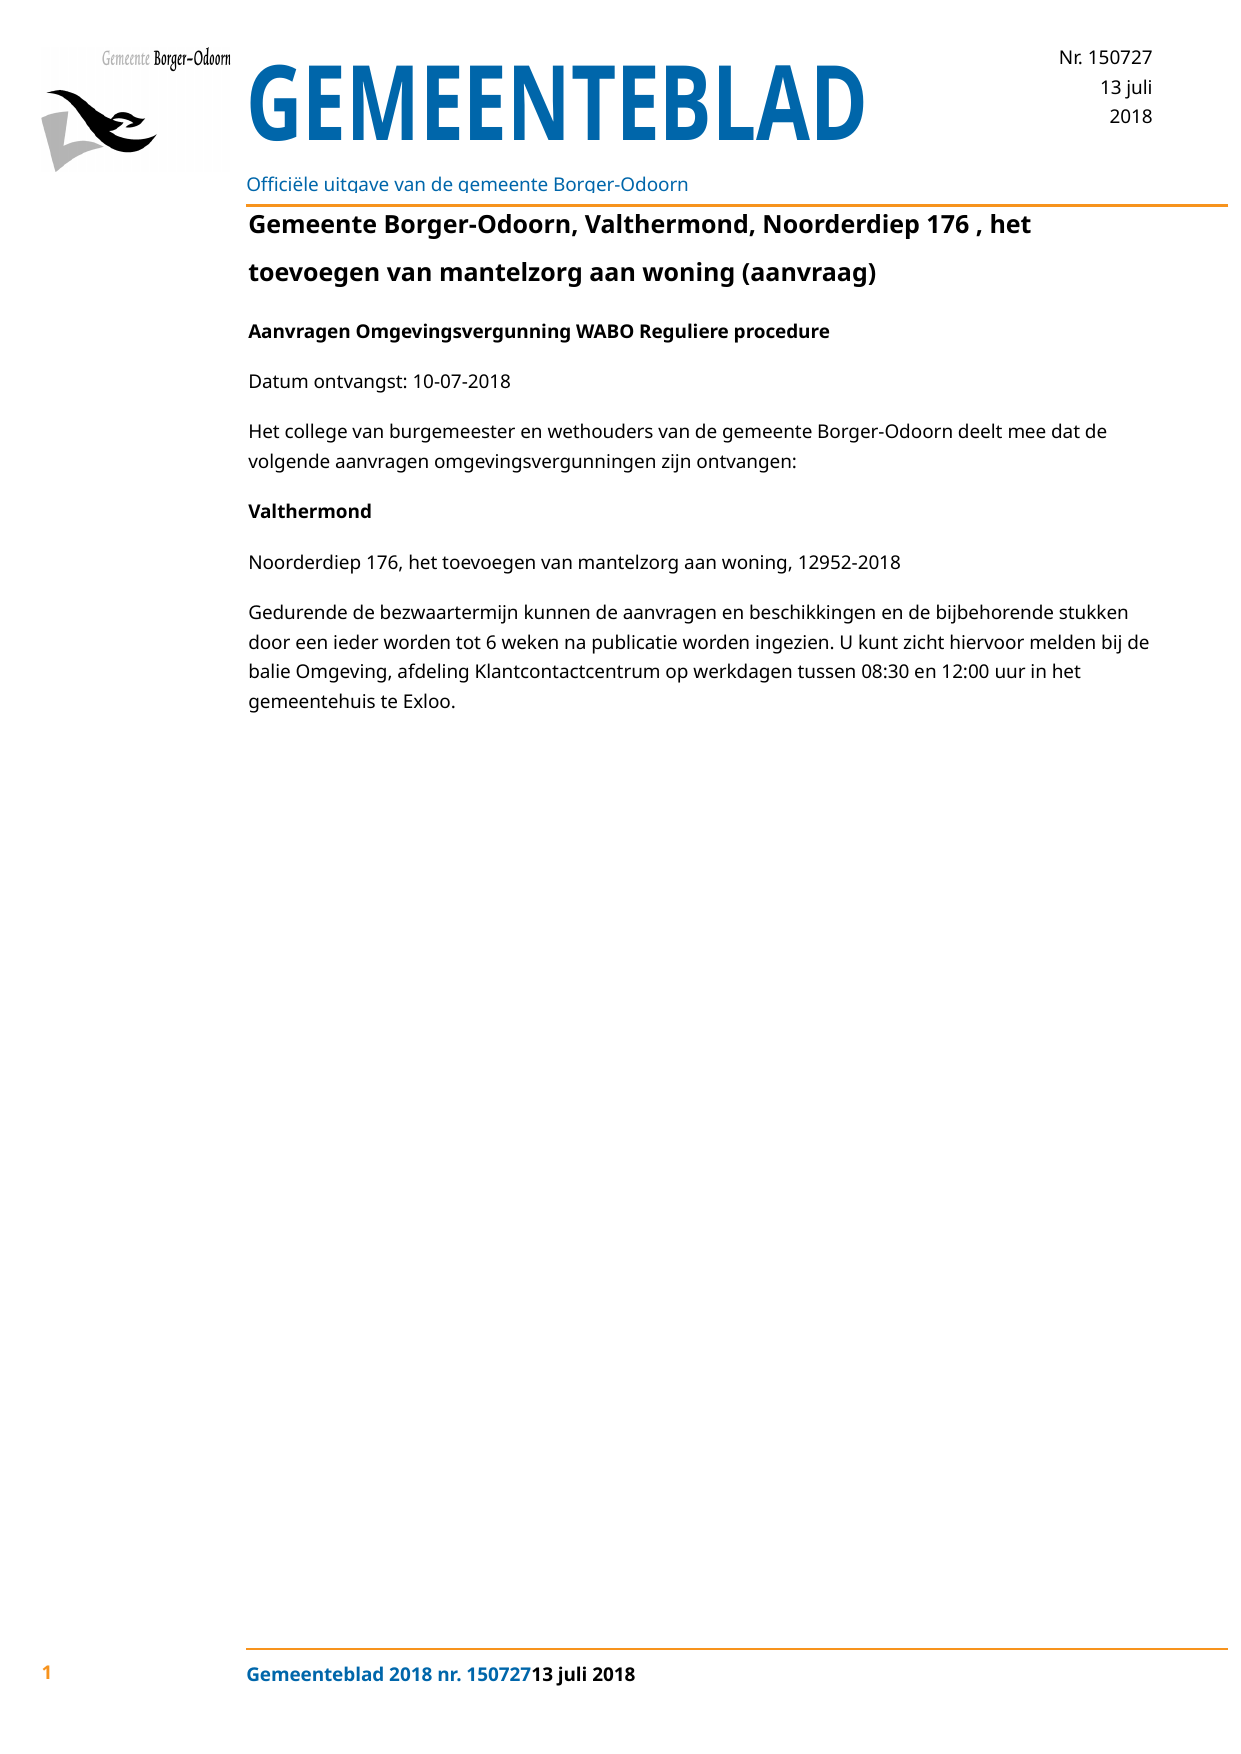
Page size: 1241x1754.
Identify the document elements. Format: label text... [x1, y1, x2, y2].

text Gemeente Borger-Odoorn, Valthermond, Noorderdiep 176 , het toevoegen van mantelzorg aan woning (aanvraag) [248, 207, 1152, 288]
text Datum ontvangst: 10-07-2018 [248, 368, 1152, 394]
text Valthermond [248, 499, 1152, 524]
text Aanvragen Omgevingsvergunning WABO Reguliere procedure [248, 318, 1152, 344]
text Noorderdiep 176, het toevoegen van mantelzorg aan woning, 12952-2018 [248, 549, 1152, 575]
picture [41, 47, 231, 172]
text Het college van burgemeester en wethouders van de gemeente Borger-Odoorn deelt mee dat de volgende aanvragen omgevingsvergunningen zijn ontvangen: [248, 419, 1152, 474]
text Gedurende de bezwaartermijn kunnen de aanvragen en beschikkingen en de bijbehorende stukken door een ieder worden tot 6 weken na publicatie worden ingezien. U kunt zicht hiervoor melden bij de balie Omgeving, afdeling Klantcontactcentrum op werkdagen tussen 08:30 en 12:00 uur in het gemeentehuis te Exloo. [248, 599, 1152, 714]
